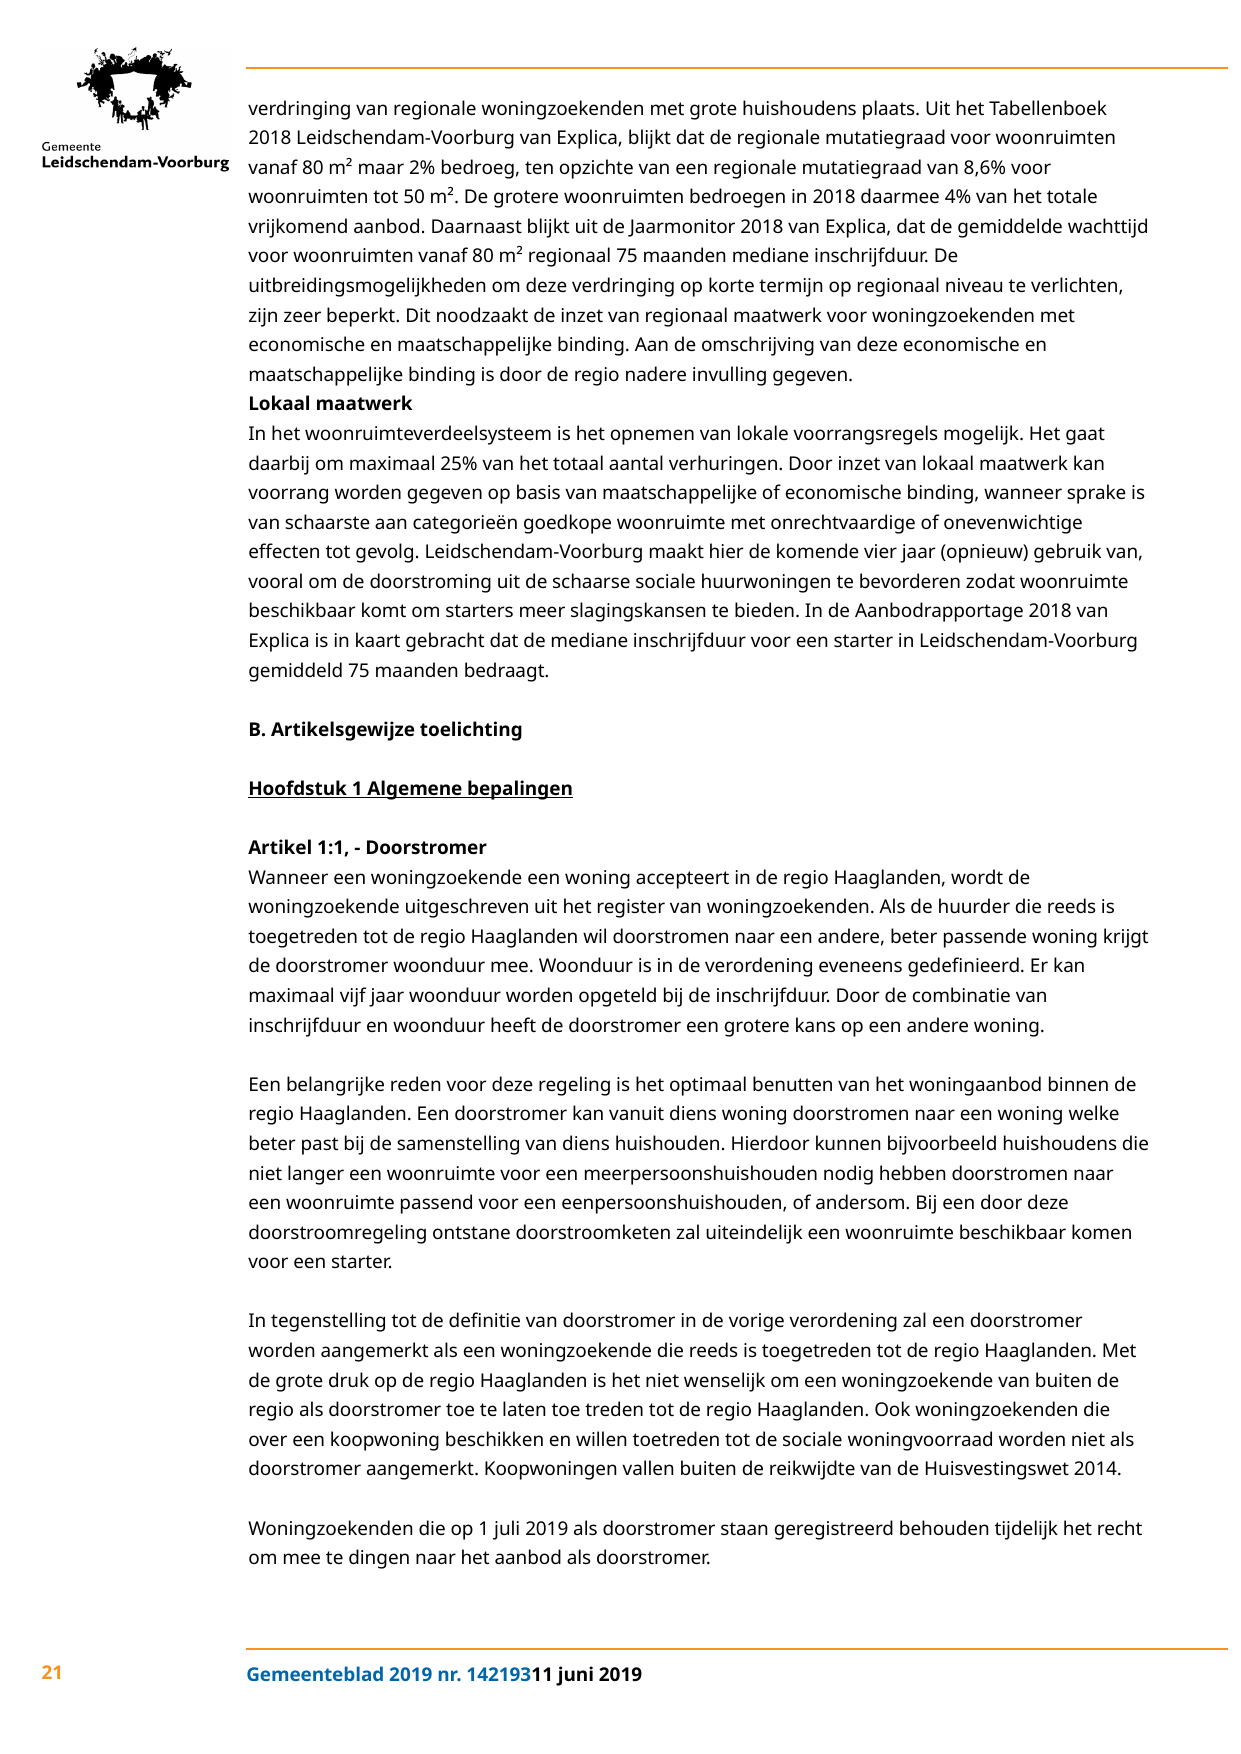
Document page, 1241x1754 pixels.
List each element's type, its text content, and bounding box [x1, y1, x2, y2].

text verdringing van regionale woningzoekenden met grote huishoudens plaats. Uit het Tabellenboek 2018 Leidschendam-Voorburg van Explica, blijkt dat de regionale mutatiegraad voor woonruimten vanaf 80 m² maar 2% bedroeg, ten opzichte van een regionale mutatiegraad van 8,6% voor woonruimten tot 50 m². De grotere woonruimten bedroegen in 2018 daarmee 4% van het totale vrijkomend aanbod. Daarnaast blijkt uit de Jaarmonitor 2018 van Explica, dat de gemiddelde wachttijd voor woonruimten vanaf 80 m² regionaal 75 maanden mediane inschrijfduur. De uitbreidingsmogelijkheden om deze verdringing op korte termijn op regionaal niveau te verlichten, zijn zeer beperkt. Dit noodzaakt de inzet van regionaal maatwerk voor woningzoekenden met economische en maatschappelijke binding. Aan de omschrijving van deze economische en maatschappelijke binding is door de regio nadere invulling gegeven. [248, 95, 1152, 387]
text In tegenstelling tot de definitie van doorstromer in de vorige verordening zal een doorstromer worden aangemerkt als een woningzoekende die reeds is toegetreden tot de regio Haaglanden. Met de grote druk op de regio Haaglanden is het niet wenselijk om een woningzoekende van buiten de regio als doorstromer toe te laten toe treden tot de regio Haaglanden. Ook woningzoekenden die over een koopwoning beschikken en willen toetreden tot de sociale woningvoorraad worden niet als doorstromer aangemerkt. Koopwoningen vallen buiten de reikwijdte van de Huisvestingswet 2014. [248, 1308, 1152, 1481]
text Een belangrijke reden voor deze regeling is het optimaal benutten van het woningaanbod binnen de regio Haaglanden. Een doorstromer kan vanuit diens woning doorstromen naar een woning welke beter past bij de samenstelling van diens huishouden. Hierdoor kunnen bijvoorbeeld huishoudens die niet langer een woonruimte voor een meerpersoonshuishouden nodig hebben doorstromen naar een woonruimte passend voor een eenpersoonshuishouden, of andersom. Bij een door deze doorstroomregeling ontstane doorstroomketen zal uiteindelijk een woonruimte beschikbaar komen voor een starter. [248, 1071, 1152, 1274]
text Lokaal maatwerk [248, 391, 1152, 416]
text Hoofdstuk 1 Algemene bepalingen [248, 775, 1152, 801]
text In het woonruimteverdeelsysteem is het opnemen van lokale voorrangsregels mogelijk. Het gaat daarbij om maximaal 25% van het totaal aantal verhuringen. Door inzet van lokaal maatwerk kan voorrang worden gegeven op basis van maatschappelijke of economische binding, wanneer sprake is van schaarste aan categorieën goedkope woonruimte met onrechtvaardige of onevenwichtige effecten tot gevolg. Leidschendam-Voorburg maakt hier de komende vier jaar (opnieuw) gebruik van, vooral om de doorstroming uit de schaarse sociale huurwoningen te bevorderen zodat woonruimte beschikbaar komt om starters meer slagingskansen te bieden. In de Aanbodrapportage 2018 van Explica is in kaart gebracht dat de mediane inschrijfduur voor een starter in Leidschendam-Voorburg gemiddeld 75 maanden bedraagt. [248, 420, 1152, 683]
text B. Artikelsgewijze toelichting [248, 716, 1152, 742]
text Artikel 1:1, - Doorstromer [248, 834, 1152, 860]
text Wanneer een woningzoekende een woning accepteert in de regio Haaglanden, wordt de woningzoekende uitgeschreven uit het register van woningzoekenden. Als de huurder die reeds is toegetreden tot de regio Haaglanden wil doorstromen naar een andere, beter passende woning krijgt de doorstromer woonduur mee. Woonduur is in de verordening eveneens gedefinieerd. Er kan maximaal vijf jaar woonduur worden opgeteld bij de inschrijfduur. Door de combinatie van inschrijfduur en woonduur heeft de doorstromer een grotere kans op een andere woning. [248, 864, 1152, 1038]
picture [41, 47, 231, 172]
text Woningzoekenden die op 1 juli 2019 als doorstromer staan geregistreerd behouden tijdelijk het recht om mee te dingen naar het aanbod als doorstromer. [248, 1515, 1152, 1570]
